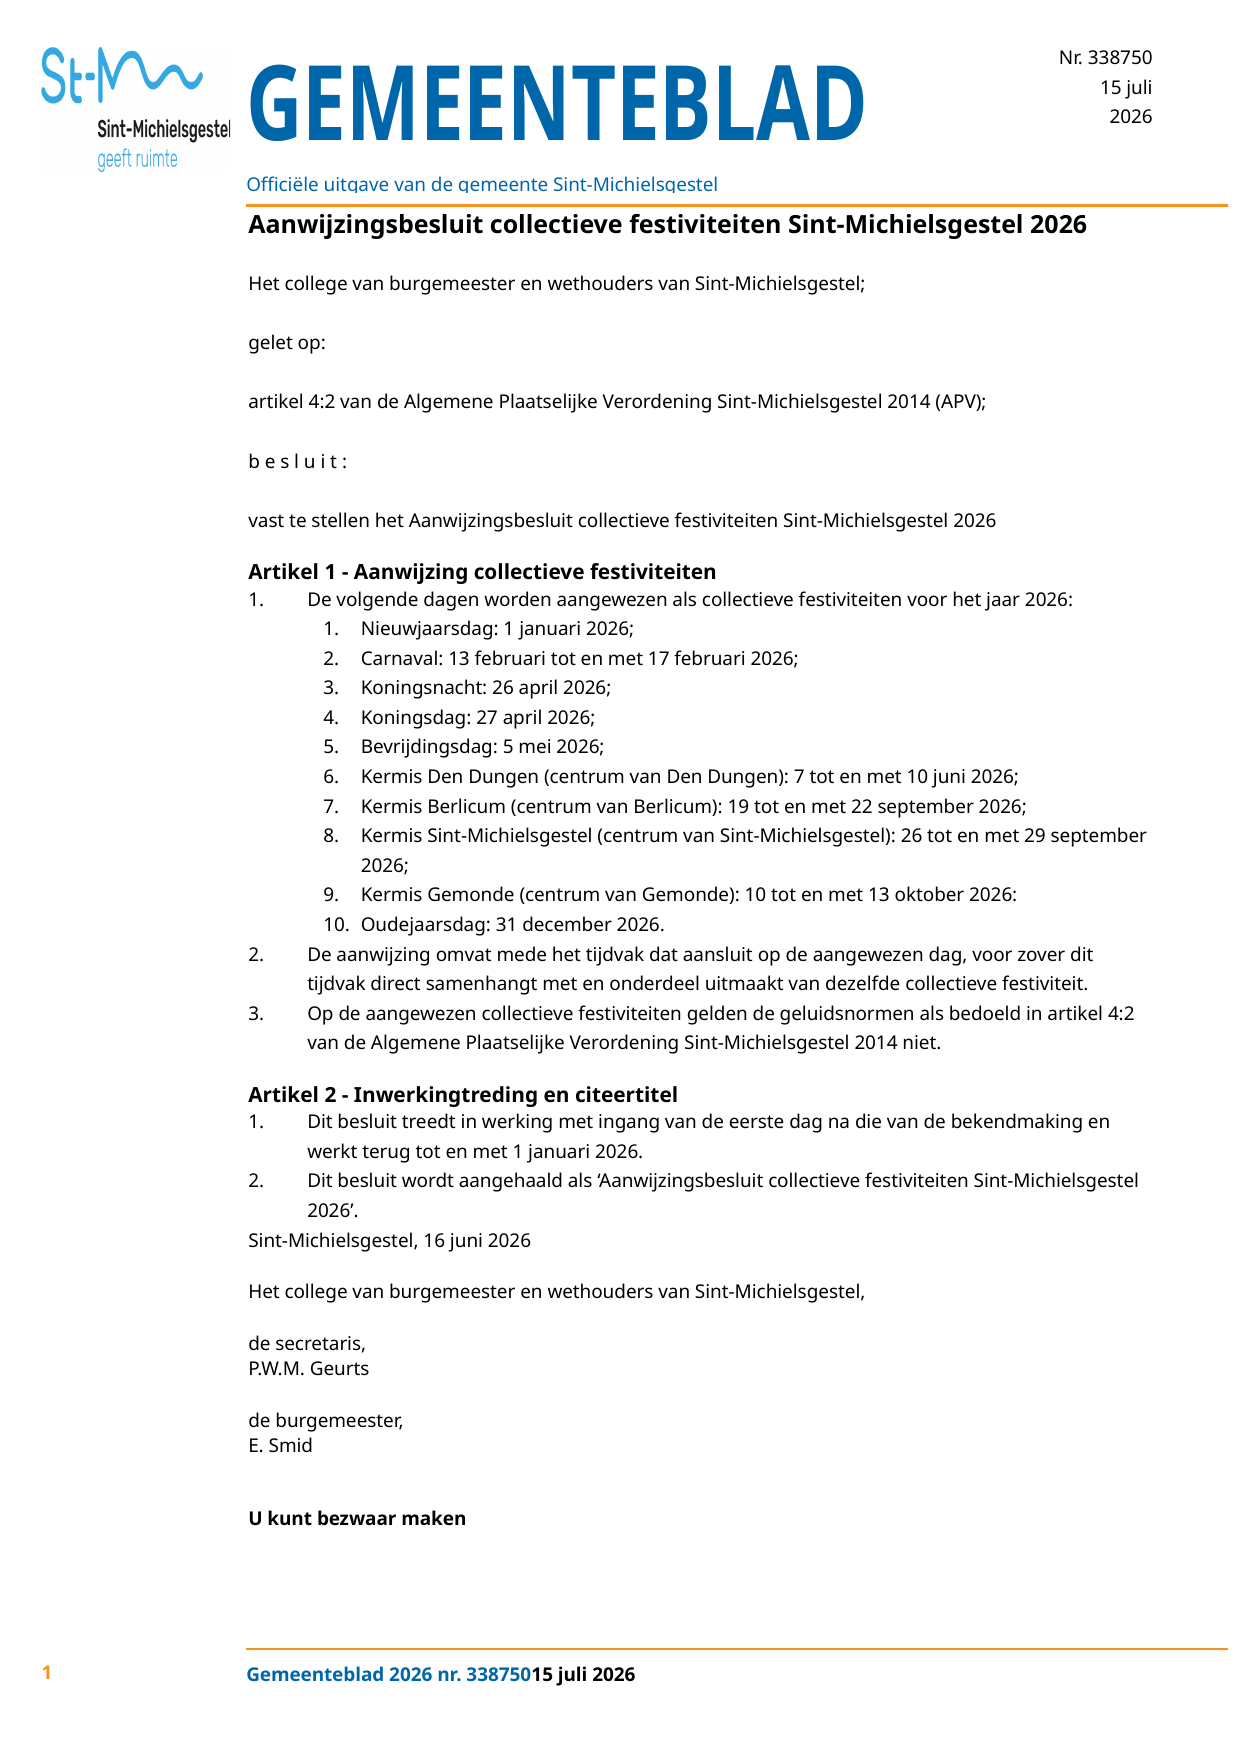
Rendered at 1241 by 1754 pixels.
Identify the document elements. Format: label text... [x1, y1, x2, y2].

text artikel 4:2 van de Algemene Plaatselijke Verordening Sint-Michielsgestel 2014 (APV); [248, 389, 1152, 414]
text Artikel 2 - Inwerkingtreding en citeertitel [248, 1080, 1152, 1108]
list Koningsnacht: 26 april 2026; [323, 674, 1152, 700]
list Kermis Sint-Michielsgestel (centrum van Sint-Michielsgestel): 26 tot en met 29 september 2026; [323, 822, 1152, 878]
list Bevrijdingsdag: 5 mei 2026; [323, 734, 1152, 759]
list Koningsdag: 27 april 2026; [323, 704, 1152, 730]
text Artikel 1 - Aanwijzing collectieve festiviteiten [248, 557, 1152, 586]
text de secretaris, [248, 1330, 1152, 1355]
picture [41, 47, 231, 172]
text gelet op: [248, 329, 1152, 355]
list Dit besluit treedt in werking met ingang van de eerste dag na die van de bekendmaking en werkt terug tot en met 1 januari 2026. [248, 1108, 1152, 1164]
text vast te stellen het Aanwijzingsbesluit collectieve festiviteiten Sint-Michielsgestel 2026 [248, 507, 1152, 533]
text b e s l u i t : [248, 448, 1152, 473]
list Kermis Den Dungen (centrum van Den Dungen): 7 tot en met 10 juni 2026; [323, 763, 1152, 789]
text Het college van burgemeester en wethouders van Sint-Michielsgestel, [248, 1278, 1152, 1304]
list Nieuwjaarsdag: 1 januari 2026; [323, 615, 1152, 641]
list Carnaval: 13 februari tot en met 17 februari 2026; [323, 645, 1152, 671]
list Kermis Gemonde (centrum van Gemonde): 10 tot en met 13 oktober 2026: [323, 882, 1152, 907]
list De volgende dagen worden aangewezen als collectieve festiviteiten voor het jaar 2026: [248, 586, 1152, 612]
list De aanwijzing omvat mede het tijdvak dat aansluit op de aangewezen dag, voor zover dit tijdvak direct samenhangt met en onderdeel uitmaakt van dezelfde collectieve festiviteit. [248, 941, 1152, 996]
text E. Smid [248, 1433, 1152, 1458]
text de burgemeester, [248, 1407, 1152, 1433]
list Op de aangewezen collectieve festiviteiten gelden de geluidsnormen als bedoeld in artikel 4:2 van de Algemene Plaatselijke Verordening Sint-Michielsgestel 2014 niet. [248, 1000, 1152, 1055]
text Het college van burgemeester en wethouders van Sint-Michielsgestel; [248, 270, 1152, 296]
text Aanwijzingsbesluit collectieve festiviteiten Sint-Michielsgestel 2026 [248, 207, 1152, 241]
text U kunt bezwaar maken [248, 1505, 1152, 1531]
text Sint-Michielsgestel, 16 juni 2026 [248, 1227, 1152, 1252]
list Dit besluit wordt aangehaald als ‘Aanwijzingsbesluit collectieve festiviteiten Sint-Michielsgestel 2026’. [248, 1168, 1152, 1223]
text P.W.M. Geurts [248, 1355, 1152, 1381]
list Kermis Berlicum (centrum van Berlicum): 19 tot en met 22 september 2026; [323, 793, 1152, 819]
list Oudejaarsdag: 31 december 2026. [323, 911, 1152, 937]
